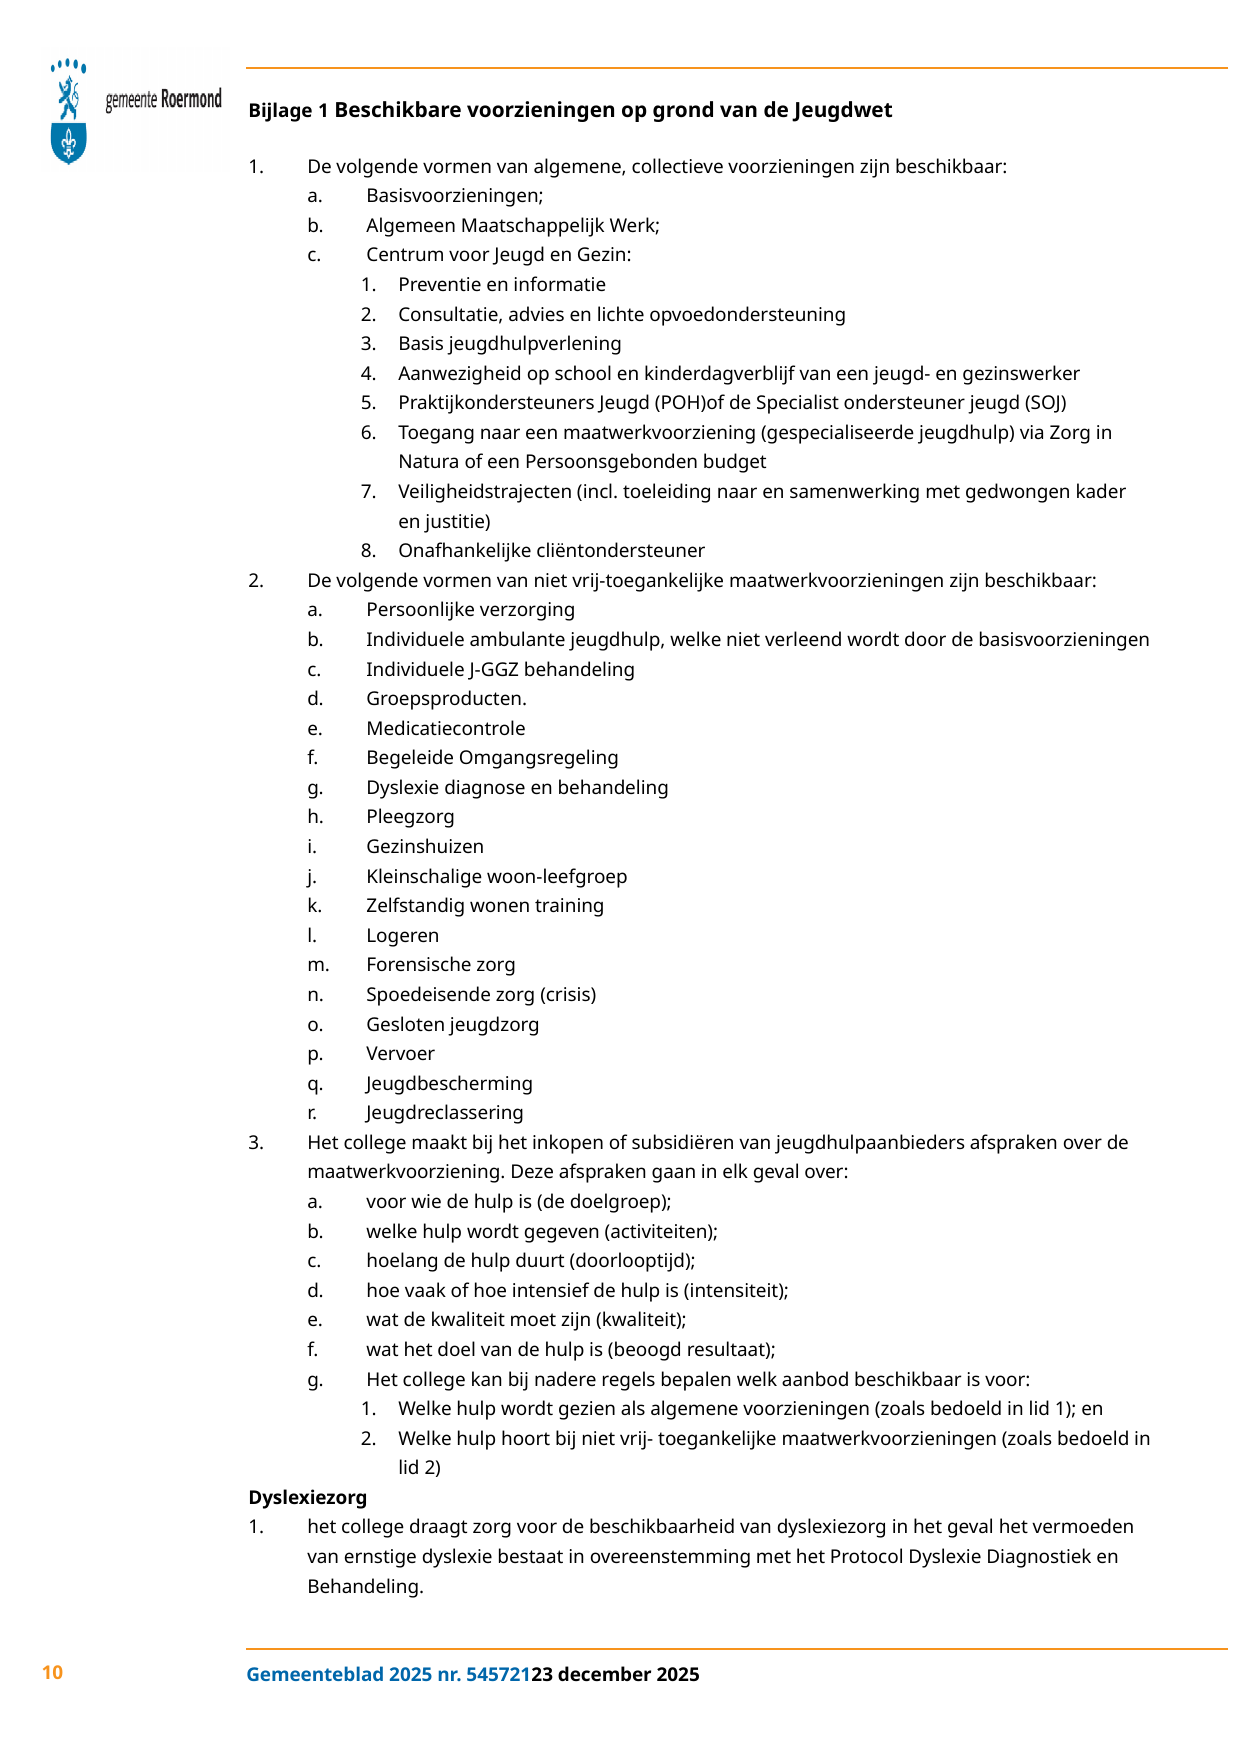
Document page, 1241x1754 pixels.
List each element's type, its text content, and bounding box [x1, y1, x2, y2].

list Toegang naar een maatwerkvoorziening (gespecialiseerde jeugdhulp) via Zorg in Natura of een Persoonsgebonden budget [361, 419, 1152, 474]
list Medicatiecontrole [307, 715, 1152, 741]
list Persoonlijke verzorging [307, 597, 1152, 622]
list Pleegzorg [307, 804, 1152, 829]
list Het college maakt bij het inkopen of subsidiëren van jeugdhulpaanbieders afspraken over de maatwerkvoorziening. Deze afspraken gaan in elk geval over: [248, 1129, 1152, 1184]
list Gezinshuizen [307, 833, 1152, 859]
list Centrum voor Jeugd en Gezin: [307, 242, 1152, 267]
list Individuele ambulante jeugdhulp, welke niet verleend wordt door de basisvoorzieningen [307, 626, 1152, 652]
list Dyslexie diagnose en behandeling [307, 774, 1152, 800]
list Basis jeugdhulpverlening [361, 330, 1152, 356]
text Bijlage 1 Beschikbare voorzieningen op grond van de Jeugdwet [248, 95, 1152, 123]
list voor wie de hulp is (de doelgroep); [307, 1188, 1152, 1214]
list welke hulp wordt gegeven (activiteiten); [307, 1218, 1152, 1244]
list Kleinschalige woon-leefgroep [307, 863, 1152, 889]
list Basisvoorzieningen; [307, 182, 1152, 208]
list De volgende vormen van niet vrij-toegankelijke maatwerkvoorzieningen zijn beschikbaar: [248, 567, 1152, 593]
text Dyslexiezorg [248, 1484, 1152, 1510]
list Veiligheidstrajecten (incl. toeleiding naar en samenwerking met gedwongen kader en justitie) [361, 478, 1152, 534]
list Vervoer [307, 1040, 1152, 1066]
list wat het doel van de hulp is (beoogd resultaat); [307, 1336, 1152, 1362]
list Spoedeisende zorg (crisis) [307, 981, 1152, 1007]
list wat de kwaliteit moet zijn (kwaliteit); [307, 1307, 1152, 1332]
list Aanwezigheid op school en kinderdagverblijf van een jeugd- en gezinswerker [361, 360, 1152, 386]
list Individuele J-GGZ behandeling [307, 656, 1152, 682]
list hoelang de hulp duurt (doorlooptijd); [307, 1247, 1152, 1273]
list Groepsproducten. [307, 685, 1152, 711]
list Welke hulp wordt gezien als algemene voorzieningen (zoals bedoeld in lid 1); en [361, 1395, 1152, 1421]
list Onafhankelijke cliëntondersteuner [361, 537, 1152, 563]
list Begeleide Omgangsregeling [307, 744, 1152, 770]
list Welke hulp hoort bij niet vrij- toegankelijke maatwerkvoorzieningen (zoals bedoeld in lid 2) [361, 1425, 1152, 1480]
list Jeugdbescherming [307, 1070, 1152, 1096]
list Gesloten jeugdzorg [307, 1011, 1152, 1037]
list Praktijkondersteuners Jeugd (POH)of de Specialist ondersteuner jeugd (SOJ) [361, 389, 1152, 415]
list het college draagt zorg voor de beschikbaarheid van dyslexiezorg in het geval het vermoeden van ernstige dyslexie bestaat in overeenstemming met het Protocol Dyslexie Diagnostiek en Behandeling. [248, 1514, 1152, 1599]
list Het college kan bij nadere regels bepalen welk aanbod beschikbaar is voor: [307, 1366, 1152, 1392]
picture [41, 47, 231, 172]
list Jeugdreclassering [307, 1099, 1152, 1125]
list Logeren [307, 922, 1152, 948]
list Preventie en informatie [361, 271, 1152, 297]
list Algemeen Maatschappelijk Werk; [307, 212, 1152, 238]
list hoe vaak of hoe intensief de hulp is (intensiteit); [307, 1277, 1152, 1303]
list Consultatie, advies en lichte opvoedondersteuning [361, 301, 1152, 327]
list De volgende vormen van algemene, collectieve voorzieningen zijn beschikbaar: [248, 153, 1152, 179]
list Forensische zorg [307, 952, 1152, 977]
list Zelfstandig wonen training [307, 892, 1152, 918]
